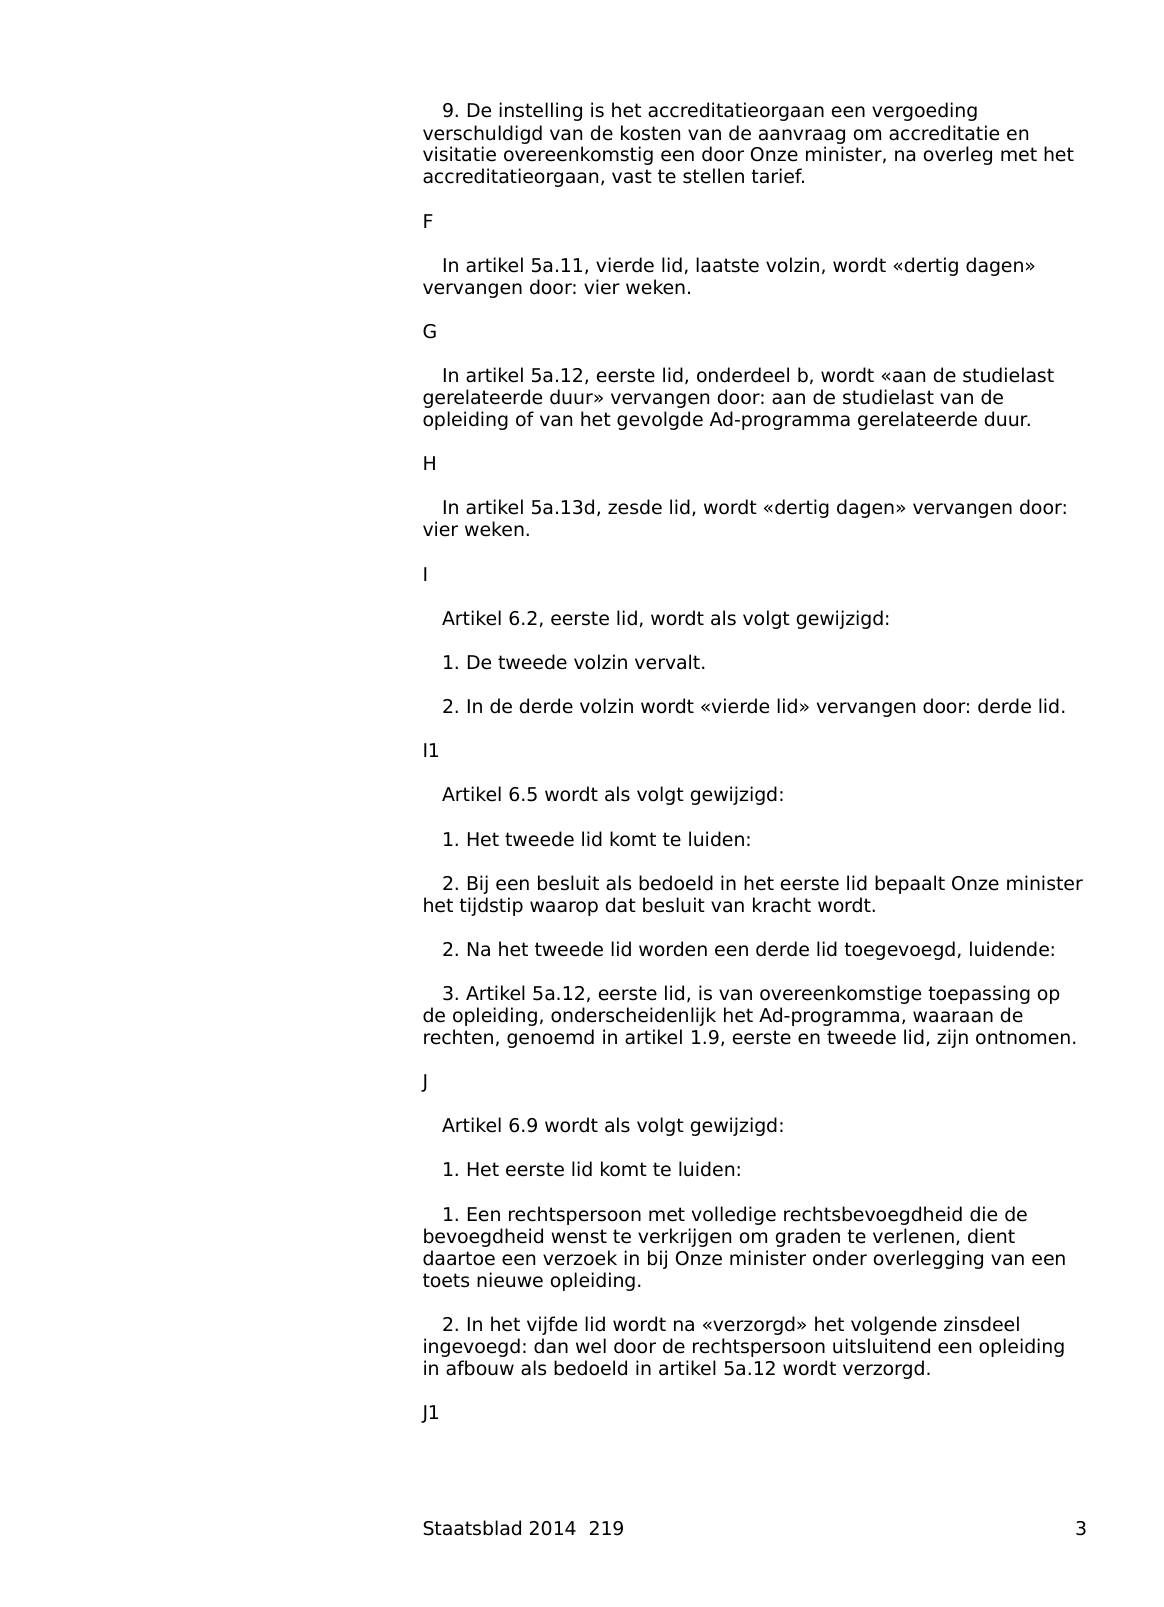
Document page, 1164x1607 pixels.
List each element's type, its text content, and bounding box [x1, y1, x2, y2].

text J [422, 1071, 1087, 1093]
text Artikel 6.5 wordt als volgt gewijzigd: [422, 784, 1087, 806]
text H [422, 453, 1087, 475]
text 2. Bij een besluit als bedoeld in het eerste lid bepaalt Onze minister het tijdstip waarop dat besluit van kracht wordt. [422, 873, 1087, 917]
text 3. Artikel 5a.12, eerste lid, is van overeenkomstige toepassing op de opleiding, onderscheidenlijk het Ad-programma, waaraan de rechten, genoemd in artikel 1.9, eerste en tweede lid, zijn ontnomen. [422, 983, 1087, 1049]
text 9. De instelling is het accreditatieorgaan een vergoeding verschuldigd van de kosten van de aanvraag om accreditatie en visitatie overeenkomstig een door Onze minister, na overleg met het accreditatieorgaan, vast te stellen tarief. [422, 100, 1087, 188]
text G [422, 321, 1087, 343]
text In artikel 5a.11, vierde lid, laatste volzin, wordt «dertig dagen» vervangen door: vier weken. [422, 255, 1087, 299]
text 2. In de derde volzin wordt «vierde lid» vervangen door: derde lid. [422, 696, 1087, 718]
text In artikel 5a.13d, zesde lid, wordt «dertig dagen» vervangen door: vier weken. [422, 497, 1087, 541]
text I [422, 563, 1087, 585]
text In artikel 5a.12, eerste lid, onderdeel b, wordt «aan de studielast gerelateerde duur» vervangen door: aan de studielast van de opleiding of van het gevolgde Ad-programma gerelateerde duur. [422, 365, 1087, 431]
text J1 [422, 1402, 1087, 1424]
text Artikel 6.2, eerste lid, wordt als volgt gewijzigd: [422, 608, 1087, 629]
text 2. In het vijfde lid wordt na «verzorgd» het volgende zinsdeel ingevoegd: dan wel door de rechtspersoon uitsluitend een opleiding in afbouw als bedoeld in artikel 5a.12 wordt verzorgd. [422, 1314, 1087, 1379]
text F [422, 211, 1087, 232]
text 2. Na het tweede lid worden een derde lid toegevoegd, luidende: [422, 939, 1087, 961]
text Artikel 6.9 wordt als volgt gewijzigd: [422, 1115, 1087, 1137]
text 1. Het eerste lid komt te luiden: [422, 1159, 1087, 1181]
text 1. De tweede volzin vervalt. [422, 652, 1087, 674]
text 1. Het tweede lid komt te luiden: [422, 828, 1087, 850]
text I1 [422, 740, 1087, 762]
text 1. Een rechtspersoon met volledige rechtsbevoegdheid die de bevoegdheid wenst te verkrijgen om graden te verlenen, dient daartoe een verzoek in bij Onze minister onder overlegging van een toets nieuwe opleiding. [422, 1203, 1087, 1291]
